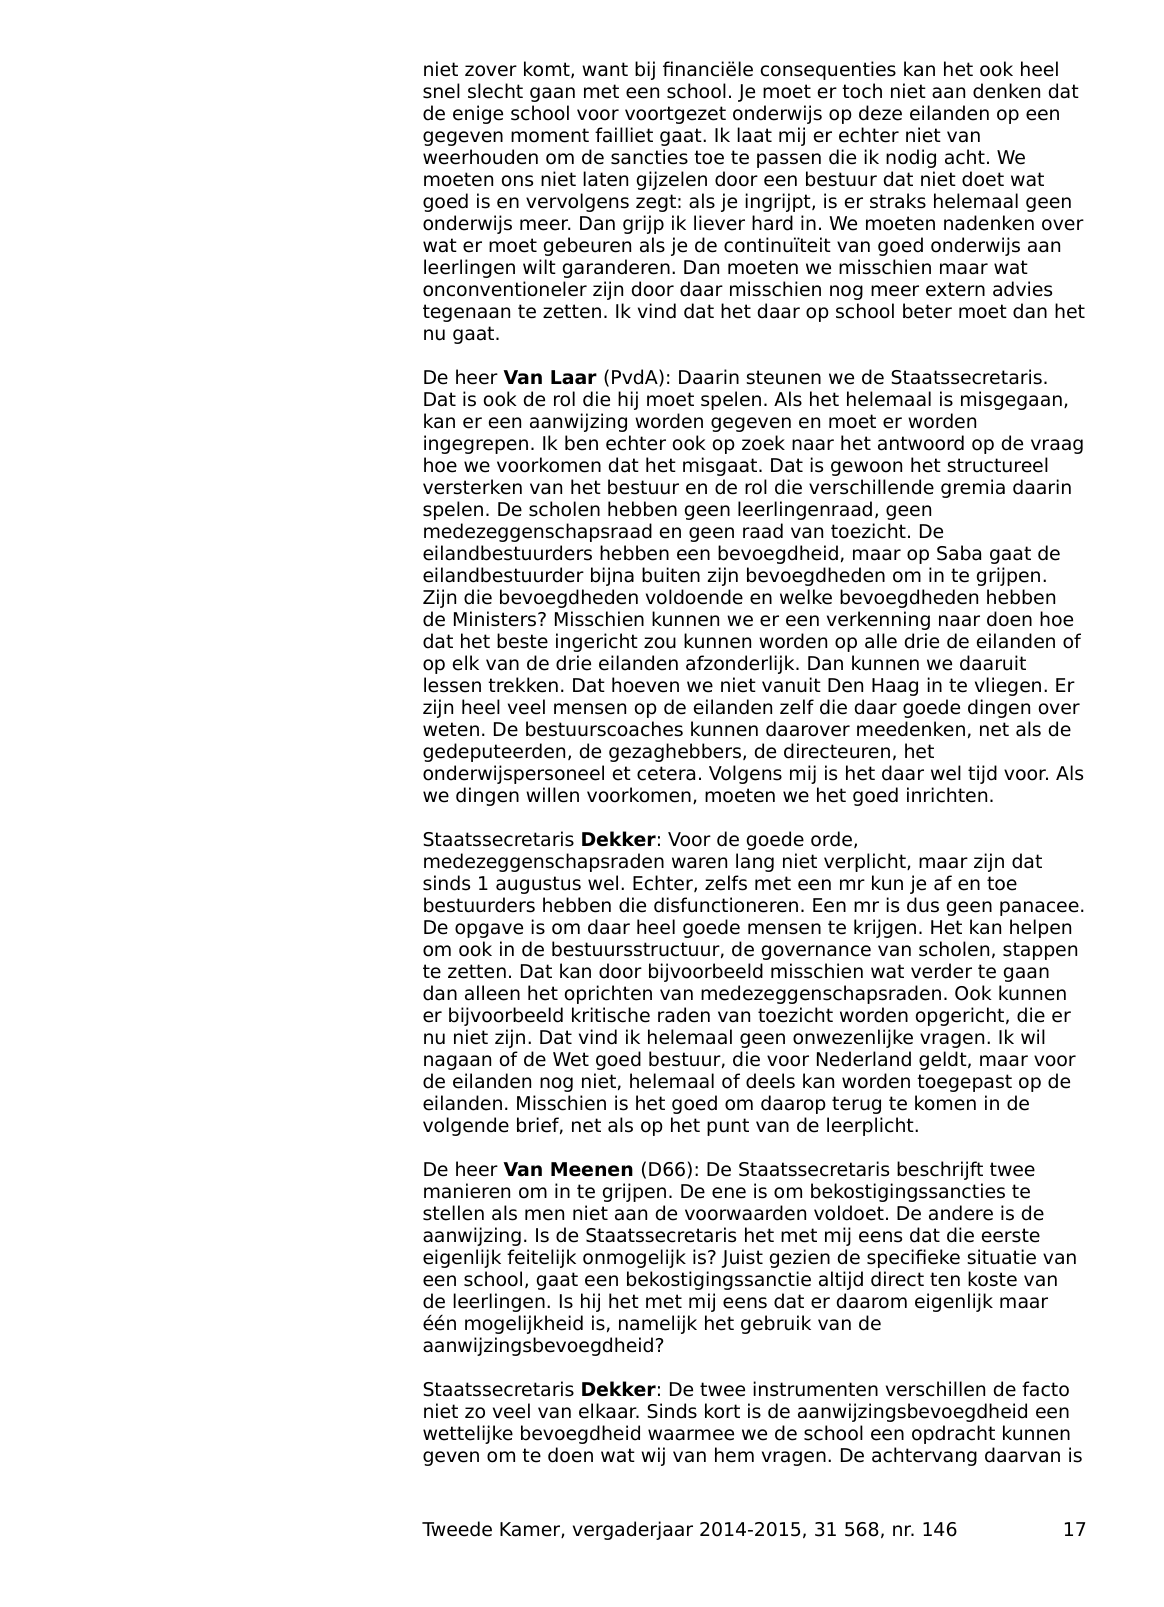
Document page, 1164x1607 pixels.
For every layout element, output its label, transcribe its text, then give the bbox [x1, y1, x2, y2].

text De heer Van Meenen (D66): De Staatssecretaris beschrijft twee manieren om in te grijpen. De ene is om bekostigingssancties te stellen als men niet aan de voorwaarden voldoet. De andere is de aanwijzing. Is de Staatssecretaris het met mij eens dat die eerste eigenlijk feitelijk onmogelijk is? Juist gezien de specifieke situatie van een school, gaat een bekostigingssanctie altijd direct ten koste van de leerlingen. Is hij het met mij eens dat er daarom eigenlijk maar één mogelijkheid is, namelijk het gebruik van de aanwijzingsbevoegdheid? [422, 1159, 1087, 1356]
text niet zover komt, want bij financiële consequenties kan het ook heel snel slecht gaan met een school. Je moet er toch niet aan denken dat de enige school voor voortgezet onderwijs op deze eilanden op een gegeven moment failliet gaat. Ik laat mij er echter niet van weerhouden om de sancties toe te passen die ik nodig acht. We moeten ons niet laten gijzelen door een bestuur dat niet doet wat goed is en vervolgens zegt: als je ingrijpt, is er straks helemaal geen onderwijs meer. Dan grijp ik liever hard in. We moeten nadenken over wat er moet gebeuren als je de continuïteit van goed onderwijs aan leerlingen wilt garanderen. Dan moeten we misschien maar wat onconventioneler zijn door daar misschien nog meer extern advies tegenaan te zetten. Ik vind dat het daar op school beter moet dan het nu gaat. [422, 59, 1087, 345]
text Staatssecretaris Dekker: Voor de goede orde, medezeggenschapsraden waren lang niet verplicht, maar zijn dat sinds 1 augustus wel. Echter, zelfs met een mr kun je af en toe bestuurders hebben die disfunctioneren. Een mr is dus geen panacee. De opgave is om daar heel goede mensen te krijgen. Het kan helpen om ook in de bestuursstructuur, de governance van scholen, stappen te zetten. Dat kan door bijvoorbeeld misschien wat verder te gaan dan alleen het oprichten van medezeggenschapsraden. Ook kunnen er bijvoorbeeld kritische raden van toezicht worden opgericht, die er nu niet zijn. Dat vind ik helemaal geen onwezenlijke vragen. Ik wil nagaan of de Wet goed bestuur, die voor Nederland geldt, maar voor de eilanden nog niet, helemaal of deels kan worden toegepast op de eilanden. Misschien is het goed om daarop terug te komen in de volgende brief, net als op het punt van de leerplicht. [422, 829, 1087, 1136]
text Staatssecretaris Dekker: De twee instrumenten verschillen de facto niet zo veel van elkaar. Sinds kort is de aanwijzingsbevoegdheid een wettelijke bevoegdheid waarmee we de school een opdracht kunnen geven om te doen wat wij van hem vragen. De achtervang daarvan is [422, 1379, 1087, 1467]
text De heer Van Laar (PvdA): Daarin steunen we de Staatssecretaris. Dat is ook de rol die hij moet spelen. Als het helemaal is misgegaan, kan er een aanwijzing worden gegeven en moet er worden ingegrepen. Ik ben echter ook op zoek naar het antwoord op de vraag hoe we voorkomen dat het misgaat. Dat is gewoon het structureel versterken van het bestuur en de rol die verschillende gremia daarin spelen. De scholen hebben geen leerlingenraad, geen medezeggenschapsraad en geen raad van toezicht. De eilandbestuurders hebben een bevoegdheid, maar op Saba gaat de eilandbestuurder bijna buiten zijn bevoegdheden om in te grijpen. Zijn die bevoegdheden voldoende en welke bevoegdheden hebben de Ministers? Misschien kunnen we er een verkenning naar doen hoe dat het beste ingericht zou kunnen worden op alle drie de eilanden of op elk van de drie eilanden afzonderlijk. Dan kunnen we daaruit lessen trekken. Dat hoeven we niet vanuit Den Haag in te vliegen. Er zijn heel veel mensen op de eilanden zelf die daar goede dingen over weten. De bestuurscoaches kunnen daarover meedenken, net als de gedeputeerden, de gezaghebbers, de directeuren, het onderwijspersoneel et cetera. Volgens mij is het daar wel tijd voor. Als we dingen willen voorkomen, moeten we het goed inrichten. [422, 367, 1087, 807]
